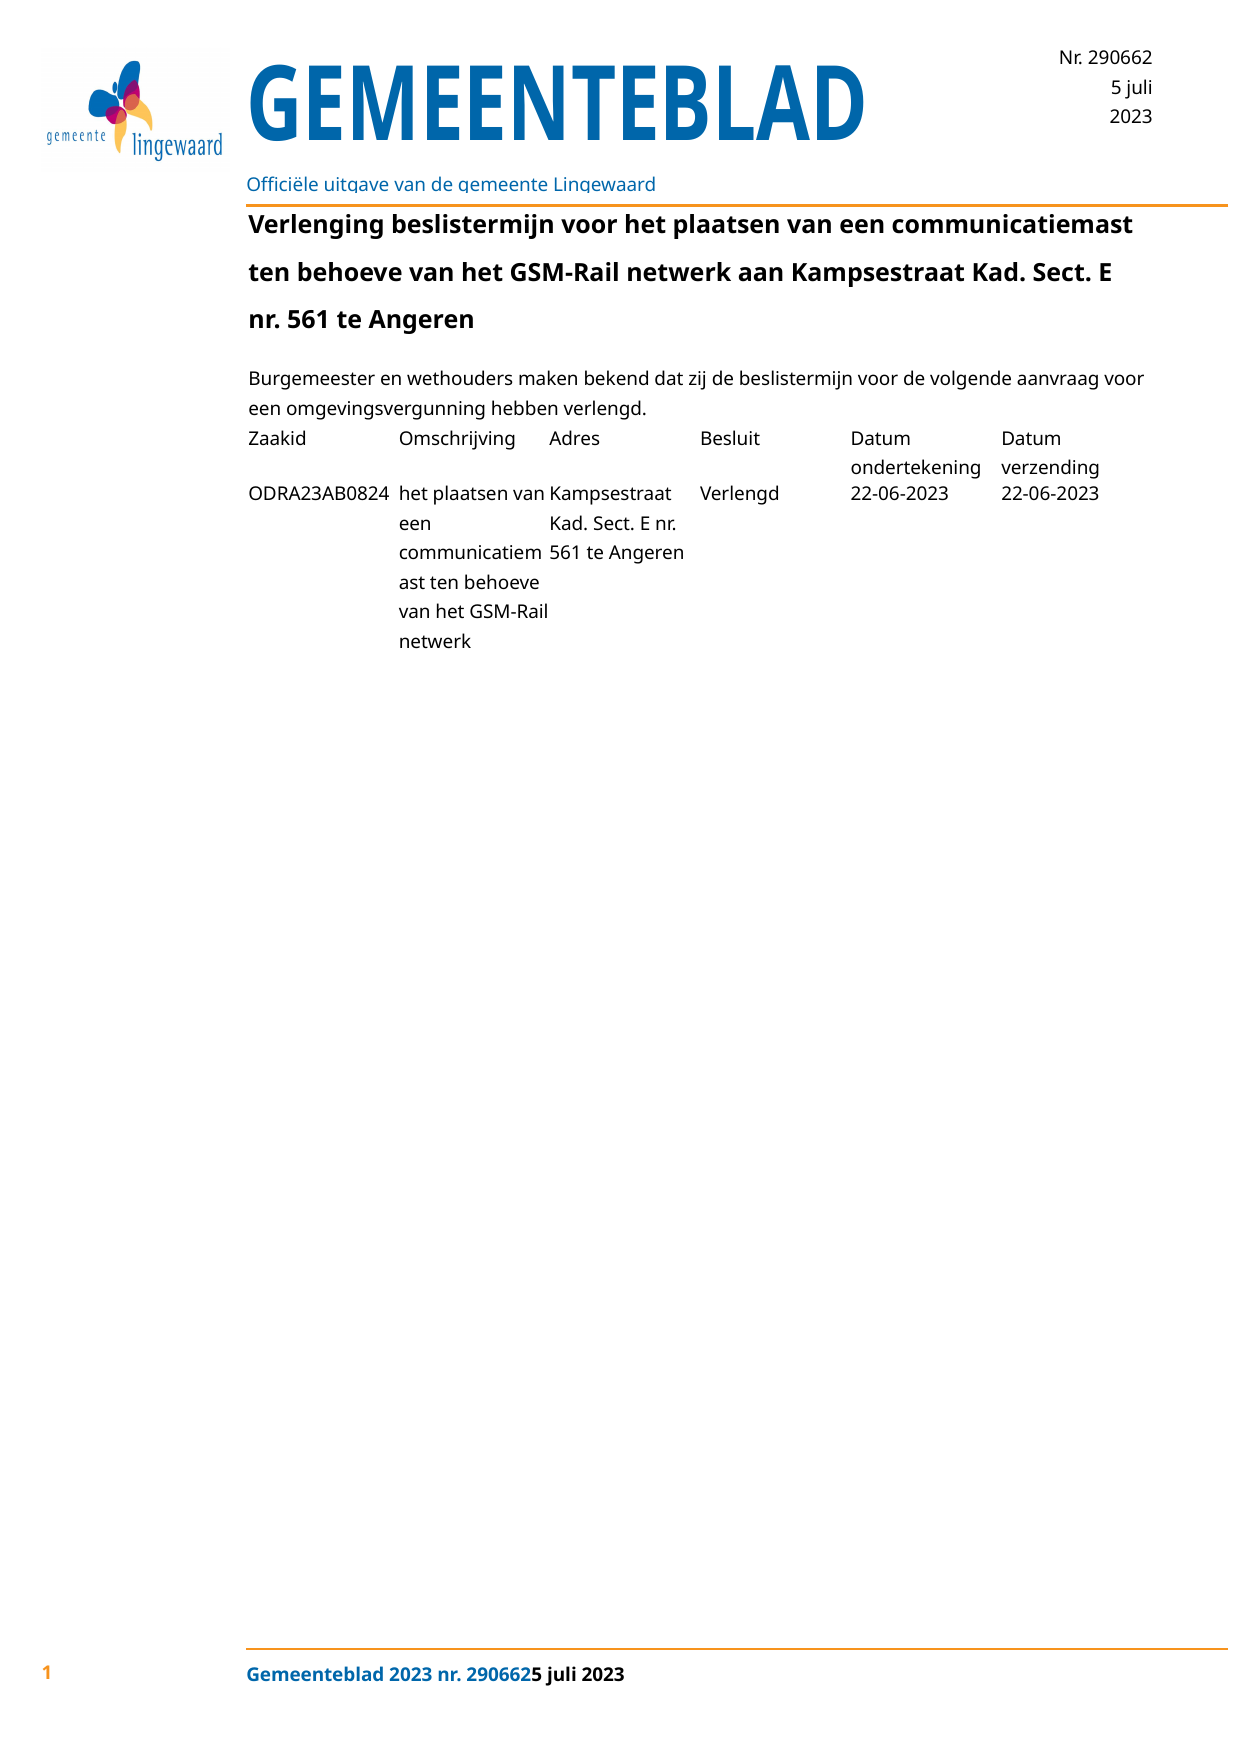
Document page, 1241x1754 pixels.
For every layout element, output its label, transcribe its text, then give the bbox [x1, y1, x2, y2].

table_header Besluit [700, 425, 850, 480]
table_cell het plaatsen van een communicatiemast ten behoeve van het GSM-Rail netwerk [399, 480, 549, 654]
text Verlenging beslistermijn voor het plaatsen van een communicatiemast ten behoeve van het GSM-Rail netwerk aan Kampsestraat Kad. Sect. E nr. 561 te Angeren [248, 207, 1152, 336]
table_cell ODRA23AB0824 [248, 480, 398, 654]
table_cell 22-06-2023 [850, 480, 1001, 654]
text Burgemeester en wethouders maken bekend dat zij de beslistermijn voor de volgende aanvraag voor een omgevingsvergunning hebben verlengd. [248, 366, 1152, 421]
table_cell Kampsestraat Kad. Sect. E nr. 561 te Angeren [549, 480, 700, 654]
picture [41, 47, 231, 172]
table_cell Verlengd [700, 480, 850, 654]
table_header Omschrijving [399, 425, 549, 480]
table_header Adres [549, 425, 700, 480]
table_header Zaakid [248, 425, 398, 480]
table_header Datum ondertekening [850, 425, 1001, 480]
table_cell 22-06-2023 [1001, 480, 1152, 654]
table_header Datum verzending [1001, 425, 1152, 480]
